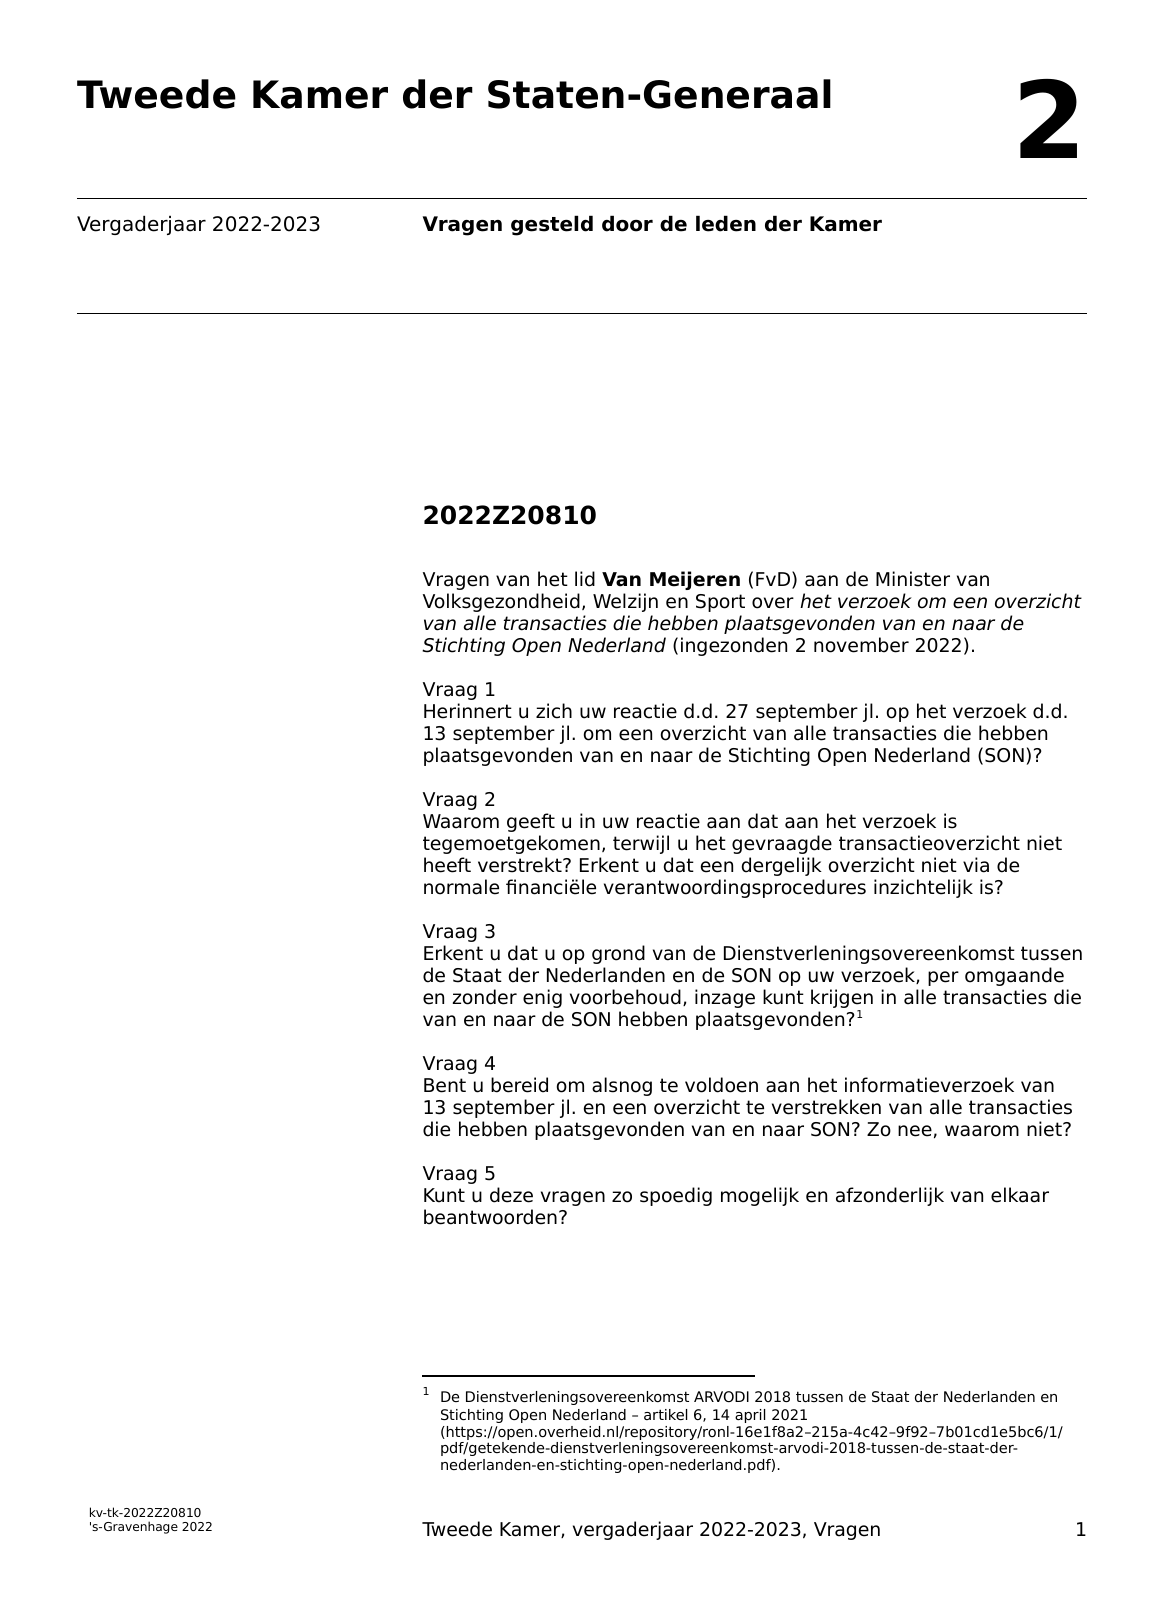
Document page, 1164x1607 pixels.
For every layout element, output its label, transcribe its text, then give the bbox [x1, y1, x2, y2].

text Kunt u deze vragen zo spoedig mogelijk en afzonderlijk van elkaar beantwoorden? [422, 1185, 1087, 1229]
text 's-Gravenhage 2022 [88, 1520, 323, 1534]
table_header 2 [886, 59, 1087, 198]
text Herinnert u zich uw reactie d.d. 27 september jl. op het verzoek d.d. 13 september jl. om een overzicht van alle transacties die hebben plaatsgevonden van en naar de Stichting Open Nederland (SON)? [422, 701, 1087, 767]
text Waarom geeft u in uw reactie aan dat aan het verzoek is tegemoetgekomen, terwijl u het gevraagde transactieoverzicht niet heeft verstrekt? Erkent u dat een dergelijk overzicht niet via de normale financiële verantwoordingsprocedures inzichtelijk is? [422, 811, 1087, 899]
text Vraag 1 [422, 679, 1087, 701]
text De Dienstverleningsovereenkomst ARVODI 2018 tussen de Staat der Nederlanden en Stichting Open Nederland – artikel 6, 14 april 2021 (https://open.overheid.nl/repository/ronl-16e1f8a2–215a-4c42–9f92–7b01cd1e5bc6/1/pdf/getekende-dienstverleningsovereenkomst-arvodi-2018-tussen-de-staat-der-nederlanden-en-stichting-open-nederland.pdf). [422, 1385, 1087, 1474]
table_header Tweede Kamer der Staten-Generaal [77, 59, 886, 198]
text Erkent u dat u op grond van de Dienstverleningsovereenkomst tussen de Staat der Nederlanden en de SON op uw verzoek, per omgaande en zonder enig voorbehoud, inzage kunt krijgen in alle transacties die van en naar de SON hebben plaatsgevonden? [422, 943, 1087, 1031]
text Vraag 3 [422, 921, 1087, 943]
text Vraag 5 [422, 1163, 1087, 1185]
text Vraag 2 [422, 789, 1087, 811]
text Bent u bereid om alsnog te voldoen aan het informatieverzoek van 13 september jl. en een overzicht te verstrekken van alle transacties die hebben plaatsgevonden van en naar SON? Zo nee, waarom niet? [422, 1075, 1087, 1141]
table_cell Vragen gesteld door de leden der Kamer [422, 199, 1087, 313]
text 2022Z20810 [422, 501, 1087, 531]
text Vragen van het lid Van Meijeren (FvD) aan de Minister van Volksgezondheid, Welzijn en Sport over het verzoek om een overzicht van alle transacties die hebben plaatsgevonden van en naar de Stichting Open Nederland (ingezonden 2 november 2022). [422, 569, 1087, 657]
text kv-tk-2022Z20810 [88, 1506, 323, 1520]
table_cell Vergaderjaar 2022-2023 [77, 199, 422, 313]
text Vraag 4 [422, 1053, 1087, 1075]
